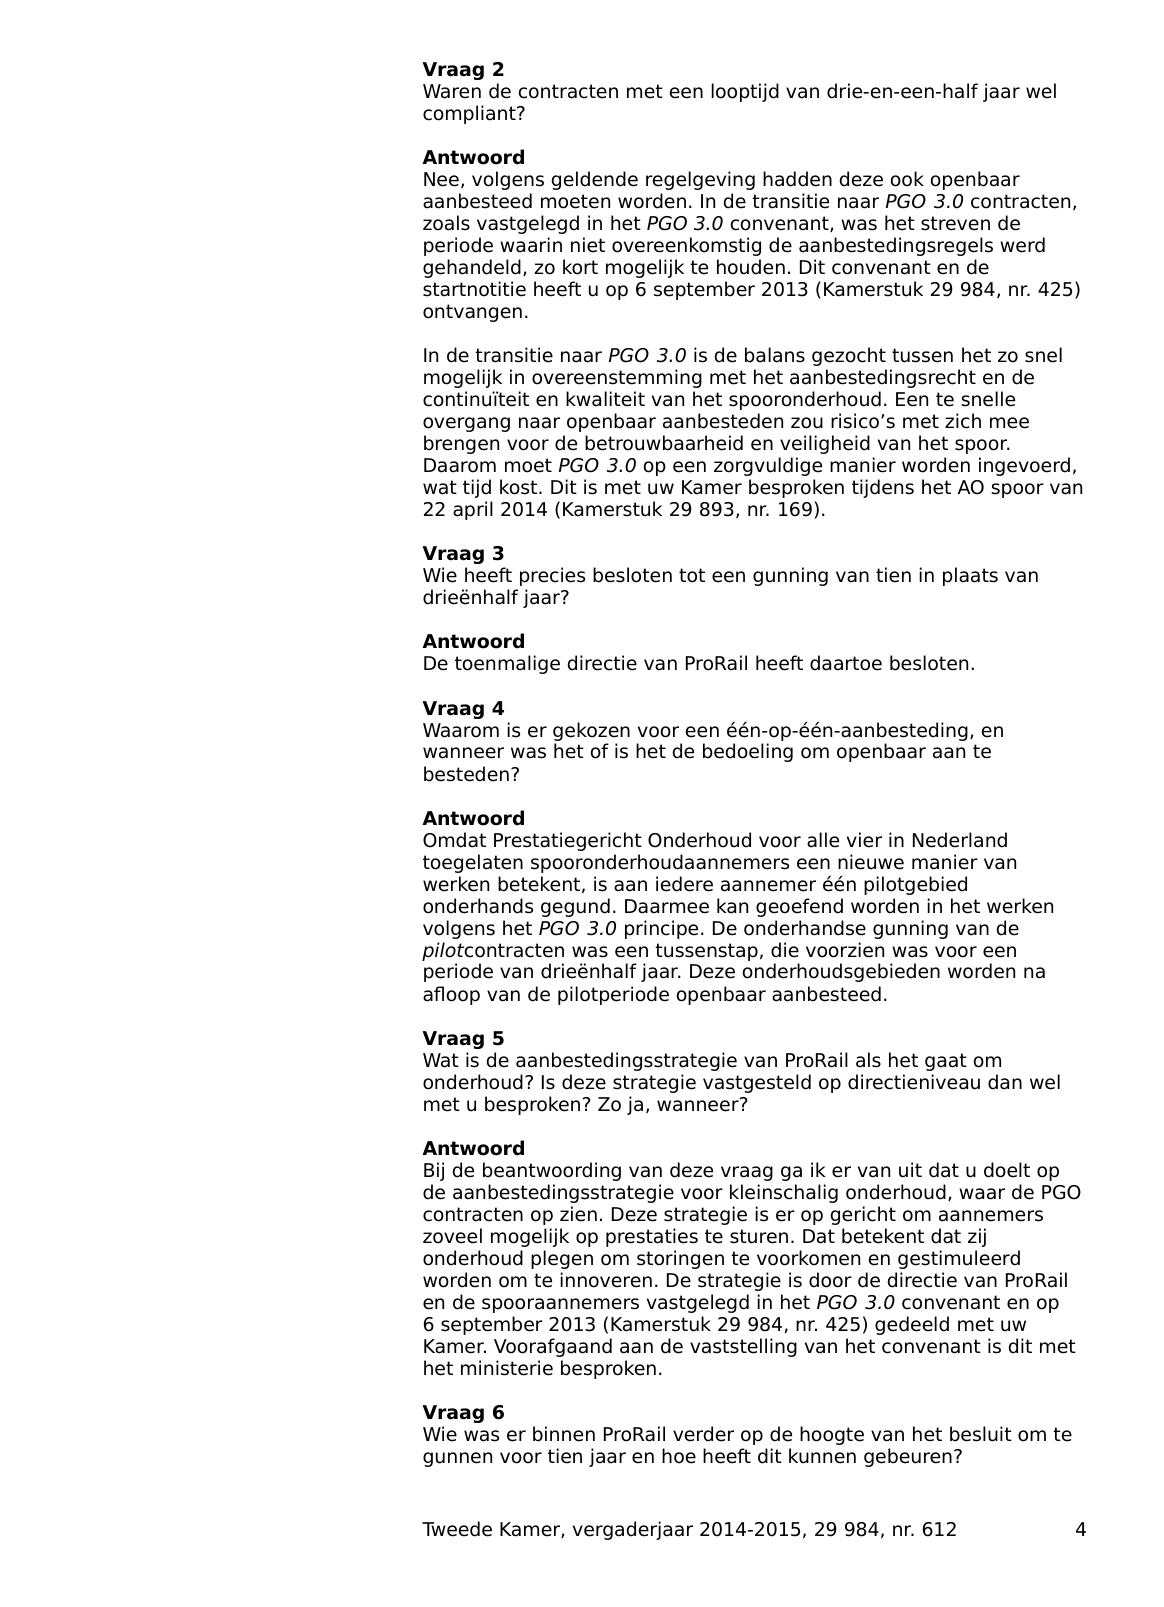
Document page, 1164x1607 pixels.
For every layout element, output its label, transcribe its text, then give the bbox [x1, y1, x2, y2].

text Omdat Prestatiegericht Onderhoud voor alle vier in Nederland toegelaten spooronderhoudaannemers een nieuwe manier van werken betekent, is aan iedere aannemer één pilotgebied onderhands gegund. Daarmee kan geoefend worden in het werken volgens het PGO 3.0 principe. De onderhandse gunning van de pilotcontracten was een tussenstap, die voorzien was voor een periode van drieënhalf jaar. Deze onderhoudsgebieden worden na afloop van de pilotperiode openbaar aanbesteed. [422, 829, 1087, 1005]
text Vraag 5 [422, 1028, 1087, 1049]
text De toenmalige directie van ProRail heeft daartoe besloten. [422, 653, 1087, 675]
text Antwoord [422, 808, 1087, 829]
text Wat is de aanbestedingsstrategie van ProRail als het gaat om onderhoud? Is deze strategie vastgesteld op directieniveau dan wel met u besproken? Zo ja, wanneer? [422, 1049, 1087, 1116]
text In de transitie naar PGO 3.0 is de balans gezocht tussen het zo snel mogelijk in overeenstemming met het aanbestedingsrecht en de continuïteit en kwaliteit van het spooronderhoud. Een te snelle overgang naar openbaar aanbesteden zou risico’s met zich mee brengen voor de betrouwbaarheid en veiligheid van het spoor. Daarom moet PGO 3.0 op een zorgvuldige manier worden ingevoerd, wat tijd kost. Dit is met uw Kamer besproken tijdens het AO spoor van 22 april 2014 (Kamerstuk 29 893, nr. 169). [422, 345, 1087, 521]
text Antwoord [422, 631, 1087, 653]
text Nee, volgens geldende regelgeving hadden deze ook openbaar aanbesteed moeten worden. In de transitie naar PGO 3.0 contracten, zoals vastgelegd in het PGO 3.0 convenant, was het streven de periode waarin niet overeenkomstig de aanbestedingsregels werd gehandeld, zo kort mogelijk te houden. Dit convenant en de startnotitie heeft u op 6 september 2013 (Kamerstuk 29 984, nr. 425) ontvangen. [422, 169, 1087, 323]
text Waarom is er gekozen voor een één-op-één-aanbesteding, en wanneer was het of is het de bedoeling om openbaar aan te besteden? [422, 719, 1087, 785]
text Bij de beantwoording van deze vraag ga ik er van uit dat u doelt op de aanbestedingsstrategie voor kleinschalig onderhoud, waar de PGO contracten op zien. Deze strategie is er op gericht om aannemers zoveel mogelijk op prestaties te sturen. Dat betekent dat zij onderhoud plegen om storingen te voorkomen en gestimuleerd worden om te innoveren. De strategie is door de directie van ProRail en de spooraannemers vastgelegd in het PGO 3.0 convenant en op 6 september 2013 (Kamerstuk 29 984, nr. 425) gedeeld met uw Kamer. Voorafgaand aan de vaststelling van het convenant is dit met het ministerie besproken. [422, 1160, 1087, 1379]
text Vraag 3 [422, 543, 1087, 565]
text Wie heeft precies besloten tot een gunning van tien in plaats van drieënhalf jaar? [422, 565, 1087, 609]
text Vraag 2 [422, 59, 1087, 81]
text Wie was er binnen ProRail verder op de hoogte van het besluit om te gunnen voor tien jaar en hoe heeft dit kunnen gebeuren? [422, 1424, 1087, 1468]
text Vraag 4 [422, 697, 1087, 719]
text Vraag 6 [422, 1402, 1087, 1424]
text Waren de contracten met een looptijd van drie-en-een-half jaar wel compliant? [422, 81, 1087, 125]
text Antwoord [422, 147, 1087, 169]
text Antwoord [422, 1138, 1087, 1160]
